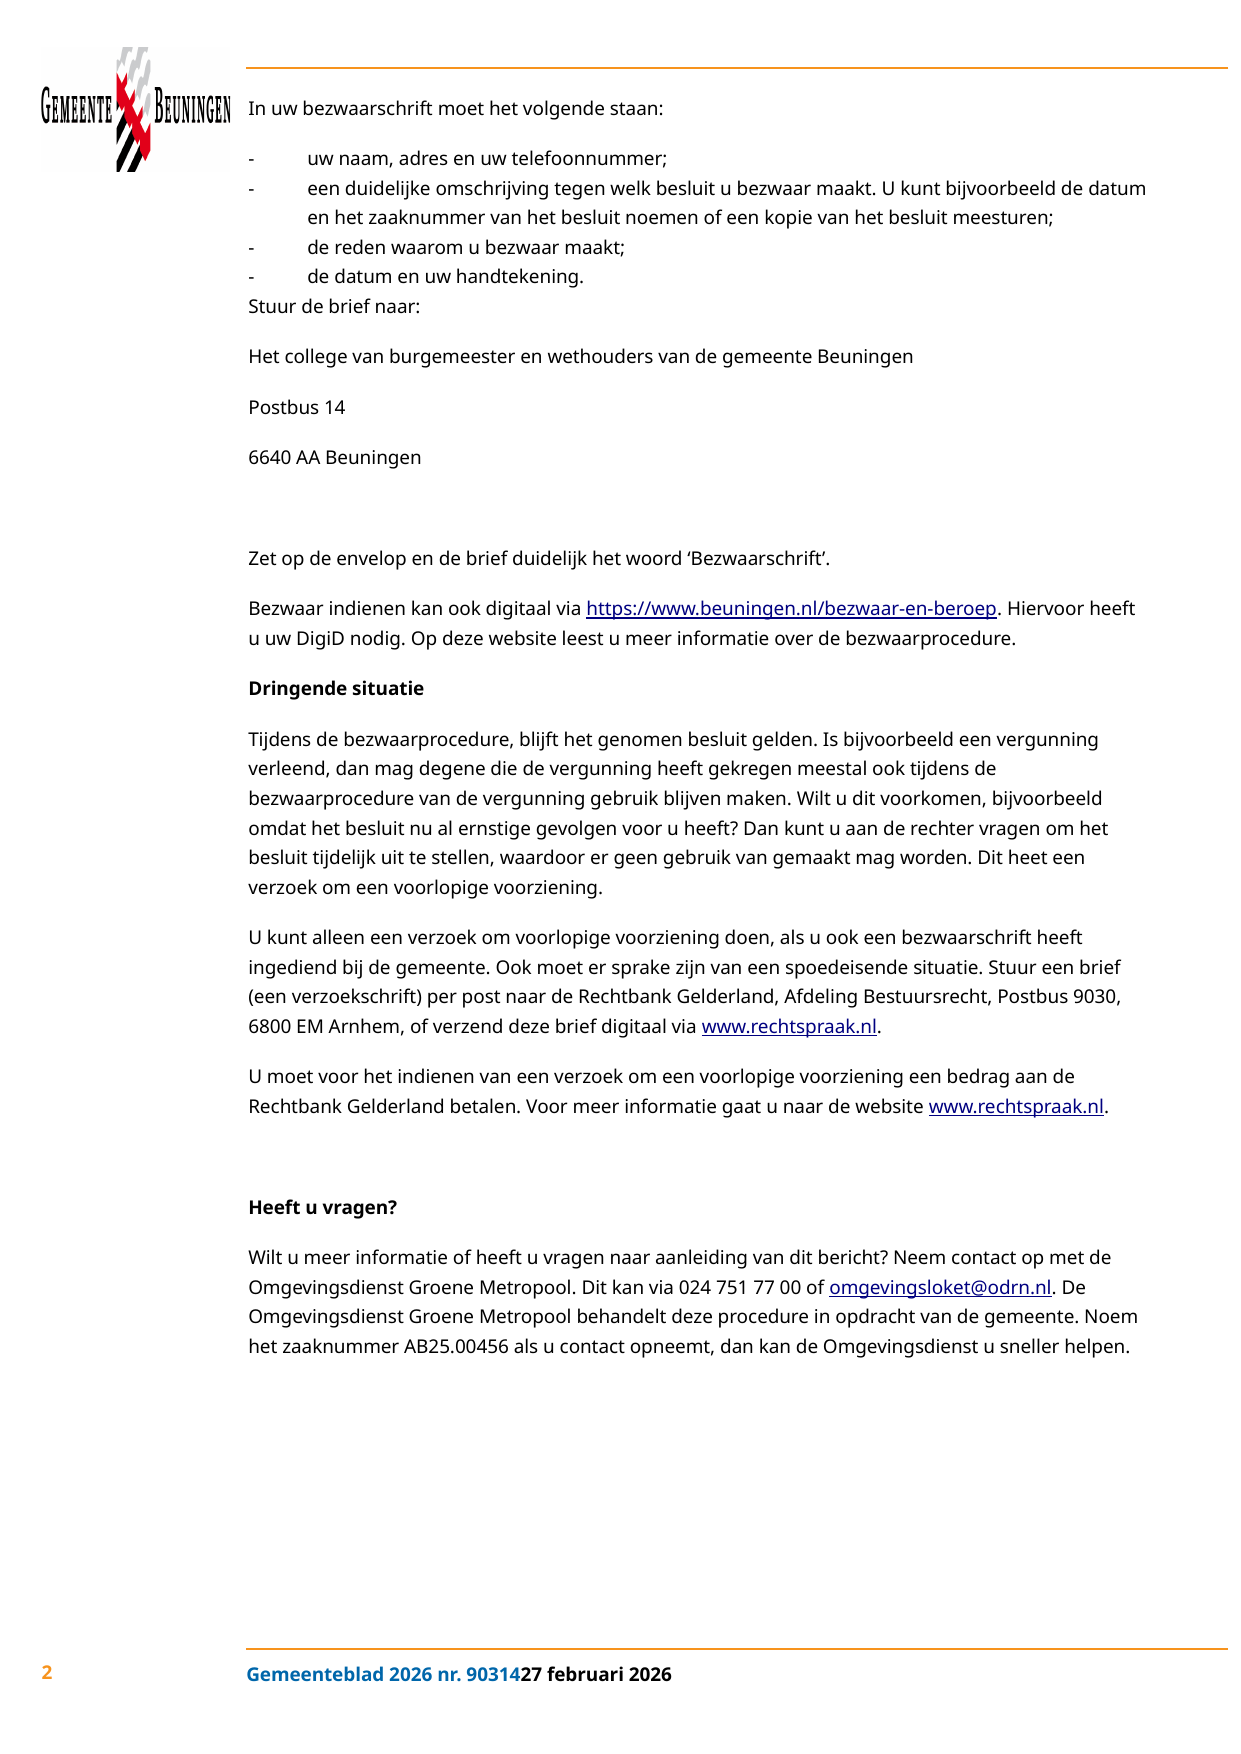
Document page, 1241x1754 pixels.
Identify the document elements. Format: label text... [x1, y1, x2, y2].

list een duidelijke omschrijving tegen welk besluit u bezwaar maakt. U kunt bijvoorbeeld de datum en het zaaknummer van het besluit noemen of een kopie van het besluit meesturen; [248, 175, 1152, 230]
text Tijdens de bezwaarprocedure, blijft het genomen besluit gelden. Is bijvoorbeeld een vergunning verleend, dan mag degene die de vergunning heeft gekregen meestal ook tijdens de bezwaarprocedure van de vergunning gebruik blijven maken. Wilt u dit voorkomen, bijvoorbeeld omdat het besluit nu al ernstige gevolgen voor u heeft? Dan kunt u aan de rechter vragen om het besluit tijdelijk uit te stellen, waardoor er geen gebruik van gemaakt mag worden. Dit heet een verzoek om een voorlopige voorziening. [248, 726, 1152, 900]
text In uw bezwaarschrift moet het volgende staan: [248, 95, 1152, 121]
text Stuur de brief naar: [248, 293, 1152, 319]
text Wilt u meer informatie of heeft u vragen naar aanleiding van dit bericht? Neem contact op met de Omgevingsdienst Groene Metropool. Dit kan via 024 751 77 00 of omgevingsloket@odrn.nl. De Omgevingsdienst Groene Metropool behandelt deze procedure in opdracht van de gemeente. Noem het zaaknummer AB25.00456 als u contact opneemt, dan kan de Omgevingsdienst u sneller helpen. [248, 1244, 1152, 1359]
list de datum en uw handtekening. [248, 263, 1152, 289]
text Postbus 14 [248, 394, 1152, 420]
text Dringende situatie [248, 676, 1152, 701]
list uw naam, adres en uw telefoonnummer; [248, 145, 1152, 171]
text Heeft u vragen? [248, 1194, 1152, 1220]
text 6640 AA Beuningen [248, 444, 1152, 470]
text Zet op de envelop en de brief duidelijk het woord ‘Bezwaarschrift’. [248, 545, 1152, 571]
text U moet voor het indienen van een verzoek om een voorlopige voorziening een bedrag aan de Rechtbank Gelderland betalen. Voor meer informatie gaat u naar de website www.rechtspraak.nl. [248, 1063, 1152, 1119]
text Het college van burgemeester en wethouders van de gemeente Beuningen [248, 343, 1152, 369]
picture [41, 47, 231, 172]
text U kunt alleen een verzoek om voorlopige voorziening doen, als u ook een bezwaarschrift heeft ingediend bij de gemeente. Ook moet er sprake zijn van een spoedeisende situatie. Stuur een brief (een verzoekschrift) per post naar de Rechtbank Gelderland, Afdeling Bestuursrecht, Postbus 9030, 6800 EM Arnhem, of verzend deze brief digitaal via www.rechtspraak.nl. [248, 924, 1152, 1039]
text Bezwaar indienen kan ook digitaal via https://www.beuningen.nl/bezwaar-en-beroep. Hiervoor heeft u uw DigiD nodig. Op deze website leest u meer informatie over de bezwaarprocedure. [248, 596, 1152, 651]
list de reden waarom u bezwaar maakt; [248, 234, 1152, 260]
